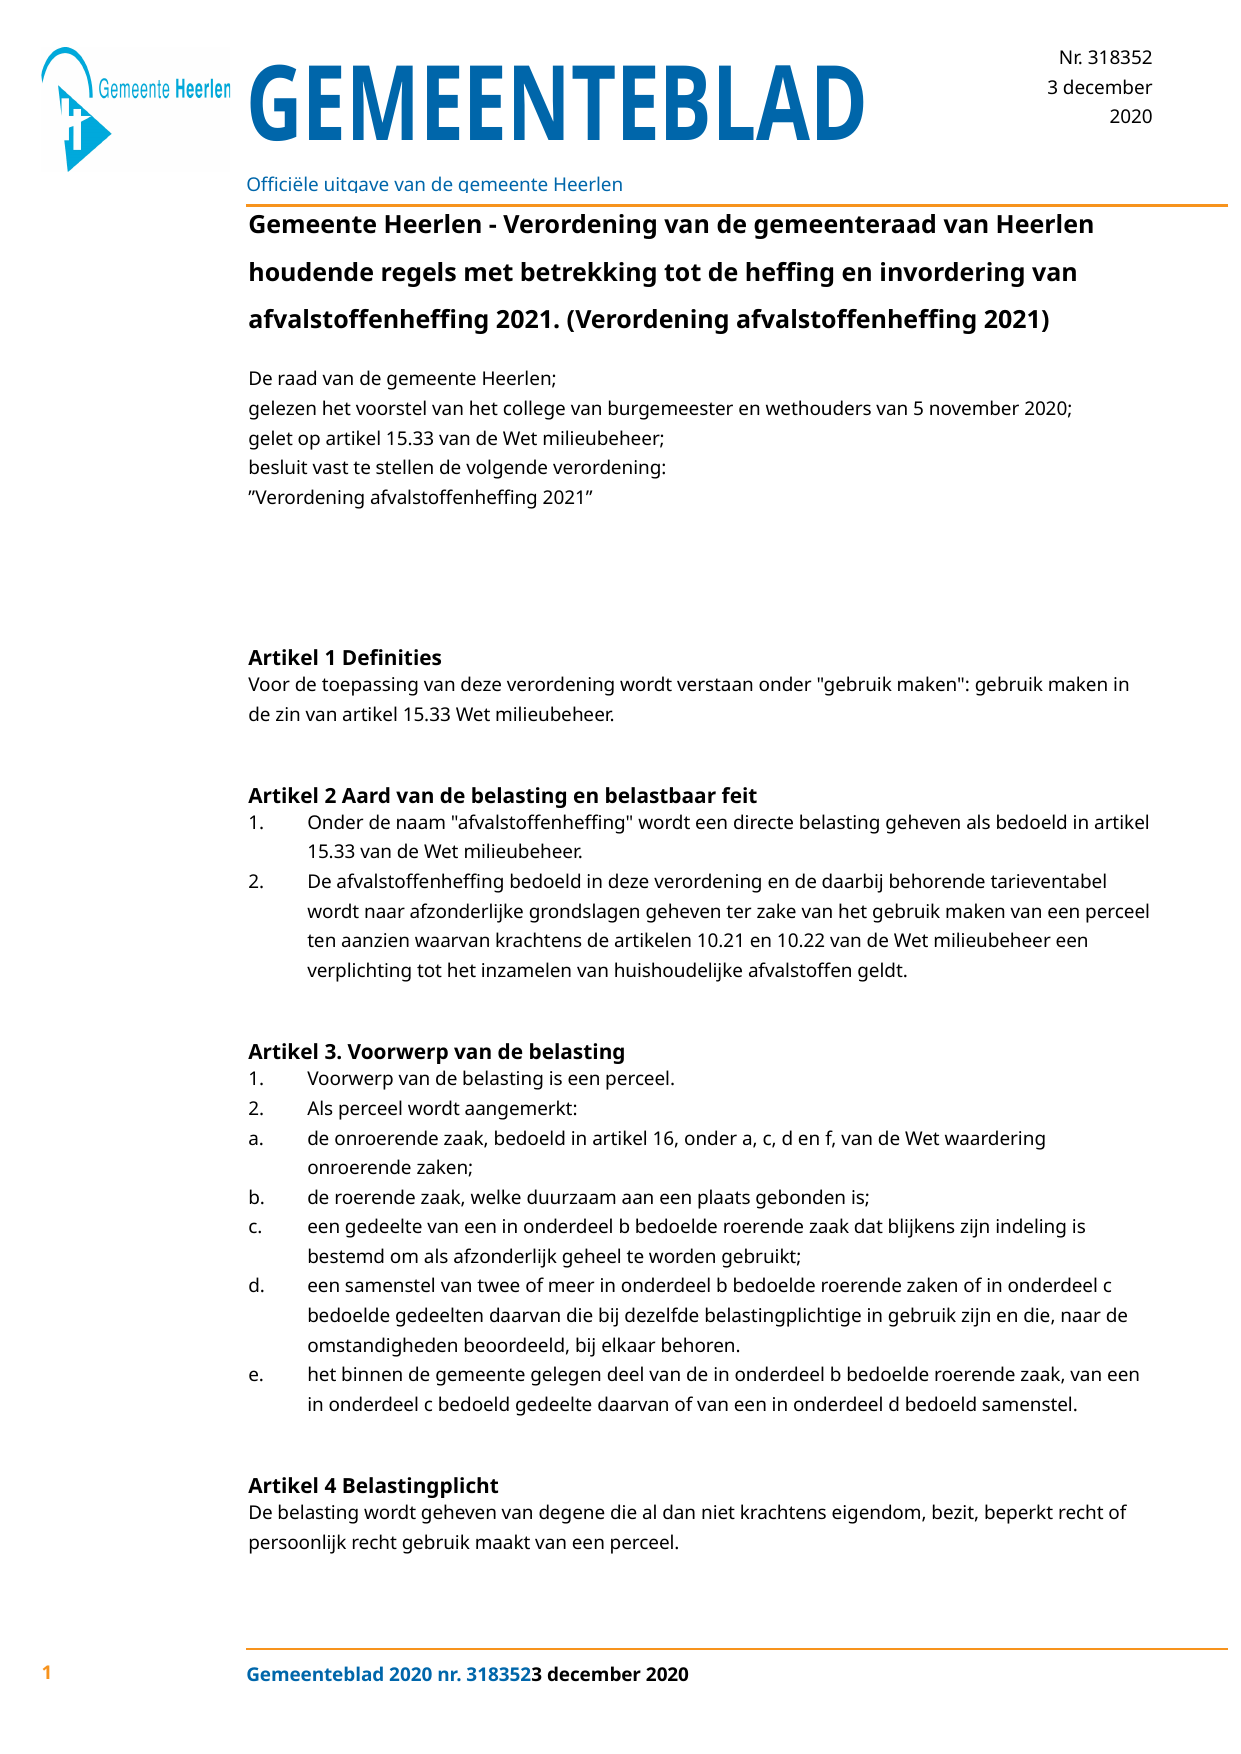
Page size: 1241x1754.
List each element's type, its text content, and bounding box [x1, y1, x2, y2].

list de roerende zaak, welke duurzaam aan een plaats gebonden is; [248, 1184, 1152, 1209]
text Artikel 2 Aard van de belasting en belastbaar feit [248, 781, 1152, 809]
text ”Verordening afvalstoffenheffing 2021” [248, 484, 1152, 509]
list het binnen de gemeente gelegen deel van de in onderdeel b bedoelde roerende zaak, van een in onderdeel c bedoeld gedeelte daarvan of van een in onderdeel d bedoeld samenstel. [248, 1361, 1152, 1417]
text Gemeente Heerlen - Verordening van de gemeenteraad van Heerlen houdende regels met betrekking tot de heffing en invordering van afvalstoffenheffing 2021. (Verordening afvalstoffenheffing 2021) [248, 207, 1152, 336]
text Artikel 4 Belastingplicht [248, 1471, 1152, 1499]
text Artikel 1 Definities [248, 643, 1152, 671]
text Artikel 3. Voorwerp van de belasting [248, 1037, 1152, 1066]
list de onroerende zaak, bedoeld in artikel 16, onder a, c, d en f, van de Wet waardering onroerende zaken; [248, 1125, 1152, 1180]
list een samenstel van twee of meer in onderdeel b bedoelde roerende zaken of in onderdeel c bedoelde gedeelten daarvan die bij dezelfde belastingplichtige in gebruik zijn en die, naar de omstandigheden beoordeeld, bij elkaar behoren. [248, 1273, 1152, 1357]
text gelezen het voorstel van het college van burgemeester en wethouders van 5 november 2020; [248, 395, 1152, 421]
list De afvalstoffenheffing bedoeld in deze verordening en de daarbij behorende tarieventabel wordt naar afzonderlijke grondslagen geheven ter zake van het gebruik maken van een perceel ten aanzien waarvan krachtens de artikelen 10.21 en 10.22 van de Wet milieubeheer een verplichting tot het inzamelen van huishoudelijke afvalstoffen geldt. [248, 868, 1152, 983]
list een gedeelte van een in onderdeel b bedoelde roerende zaak dat blijkens zijn indeling is bestemd om als afzonderlijk geheel te worden gebruikt; [248, 1213, 1152, 1269]
text De raad van de gemeente Heerlen; [248, 366, 1152, 391]
list Voorwerp van de belasting is een perceel. [248, 1066, 1152, 1091]
text De belasting wordt geheven van degene die al dan niet krachtens eigendom, bezit, beperkt recht of persoonlijk recht gebruik maakt van een perceel. [248, 1499, 1152, 1555]
picture [41, 47, 231, 172]
text gelet op artikel 15.33 van de Wet milieubeheer; [248, 425, 1152, 450]
list Als perceel wordt aangemerkt: [248, 1095, 1152, 1121]
text besluit vast te stellen de volgende verordening: [248, 454, 1152, 480]
text Voor de toepassing van deze verordening wordt verstaan onder "gebruik maken": gebruik maken in de zin van artikel 15.33 Wet milieubeheer. [248, 671, 1152, 726]
list Onder de naam "afvalstoffenheffing" wordt een directe belasting geheven als bedoeld in artikel 15.33 van de Wet milieubeheer. [248, 809, 1152, 864]
picture [41, 47, 59, 70]
